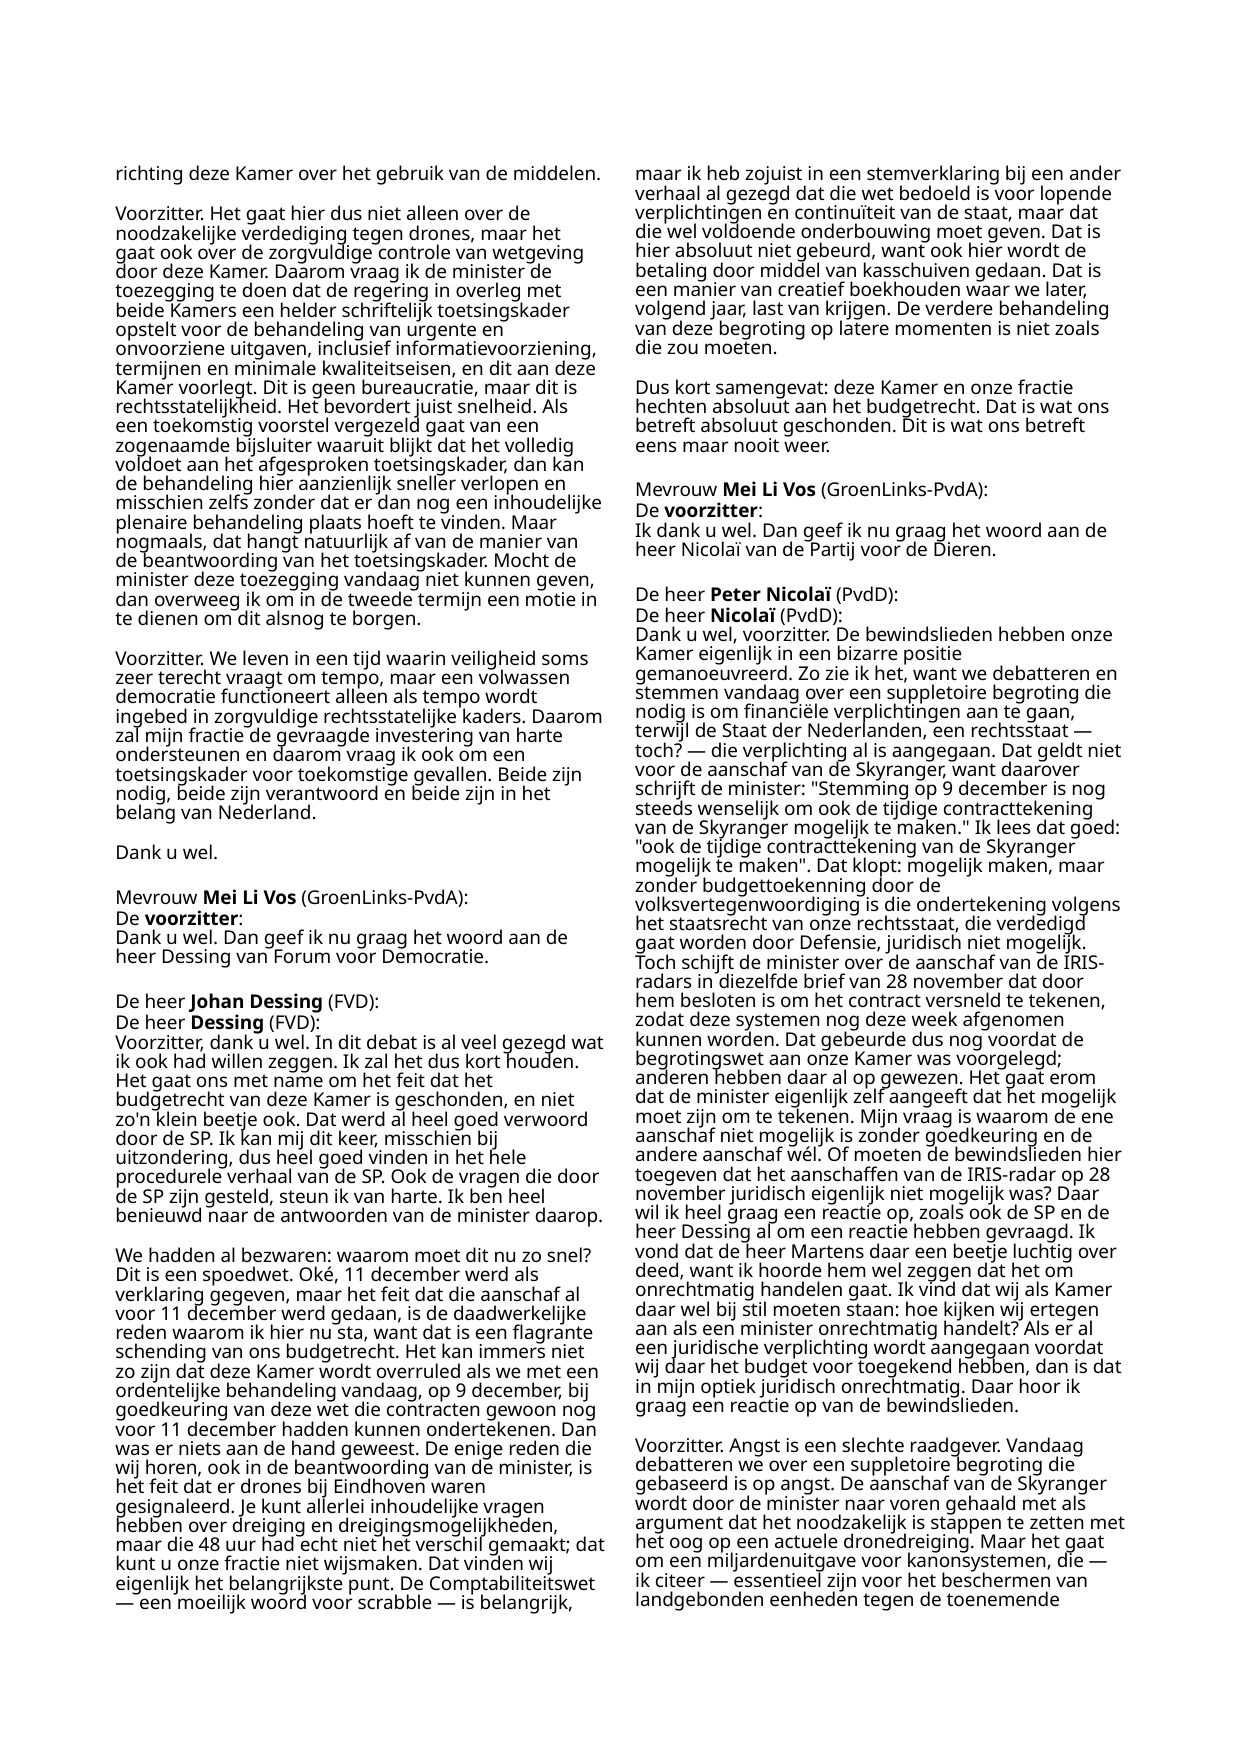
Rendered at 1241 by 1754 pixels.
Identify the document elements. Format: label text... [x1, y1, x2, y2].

text Ik dank u wel. Dan geef ik nu graag het woord aan de heer Nicolaï van de Partij voor de Dieren. [635, 522, 1125, 560]
text De heer Nicolaï (PvdD): [635, 607, 1125, 626]
text De heer Johan Dessing (FVD): [115, 989, 605, 1014]
text De heer Dessing (FVD): [115, 1014, 605, 1034]
text Mevrouw Mei Li Vos (GroenLinks-PvdA): [635, 477, 1125, 502]
text De voorzitter: [115, 910, 605, 929]
text De heer Peter Nicolaï (PvdD): [635, 581, 1125, 607]
text Dus kort samengevat: deze Kamer en onze fractie hechten absoluut aan het budgetrecht. Dat is wat ons betreft absoluut geschonden. Dit is wat ons betreft eens maar nooit weer. [635, 379, 1125, 456]
text Voorzitter. Angst is een slechte raadgever. Vandaag debatteren we over een suppletoire begroting die gebaseerd is op angst. De aanschaf van de Skyranger wordt door de minister naar voren gehaald met als argument dat het noodzakelijk is stappen te zetten met het oog op een actuele dronedreiging. Maar het gaat om een miljardenuitgave voor kanonsystemen, die — ik citeer — essentieel zijn voor het beschermen van landgebonden eenheden tegen de toenemende [635, 1437, 1125, 1610]
text Voorzitter, dank u wel. In dit debat is al veel gezegd wat ik ook had willen zeggen. Ik zal het dus kort houden. Het gaat ons met name om het feit dat het budgetrecht van deze Kamer is geschonden, en niet zo'n klein beetje ook. Dat werd al heel goed verwoord door de SP. Ik kan mij dit keer, misschien bij uitzondering, dus heel goed vinden in het hele procedurele verhaal van de SP. Ook de vragen die door de SP zijn gesteld, steun ik van harte. Ik ben heel benieuwd naar de antwoorden van de minister daarop. [115, 1034, 605, 1226]
text Voorzitter. Het gaat hier dus niet alleen over de noodzakelijke verdediging tegen drones, maar het gaat ook over de zorgvuldige controle van wetgeving door deze Kamer. Daarom vraag ik de minister de toezegging te doen dat de regering in overleg met beide Kamers een helder schriftelijk toetsingskader opstelt voor de behandeling van urgente en onvoorziene uitgaven, inclusief informatievoorziening, termijnen en minimale kwaliteitseisen, en dit aan deze Kamer voorlegt. Dit is geen bureaucratie, maar dit is rechtsstatelijkheid. Het bevordert juist snelheid. Als een toekomstig voorstel vergezeld gaat van een zogenaamde bijsluiter waaruit blijkt dat het volledig voldoet aan het afgesproken toetsingskader, dan kan de behandeling hier aanzienlijk sneller verlopen en misschien zelfs zonder dat er dan nog een inhoudelijke plenaire behandeling plaats hoeft te vinden. Maar nogmaals, dat hangt natuurlijk af van de manier van de beantwoording van het toetsingskader. Mocht de minister deze toezegging vandaag niet kunnen geven, dan overweeg ik om in de tweede termijn een motie in te dienen om dit alsnog te borgen. [115, 205, 605, 629]
text maar ik heb zojuist in een stemverklaring bij een ander verhaal al gezegd dat die wet bedoeld is voor lopende verplichtingen en continuïteit van de staat, maar dat die wel voldoende onderbouwing moet geven. Dat is hier absoluut niet gebeurd, want ook hier wordt de betaling door middel van kasschuiven gedaan. Dat is een manier van creatief boekhouden waar we later, volgend jaar, last van krijgen. De verdere behandeling van deze begroting op latere momenten is niet zoals die zou moeten. [635, 165, 1125, 358]
text Dank u wel. Dan geef ik nu graag het woord aan de heer Dessing van Forum voor Democratie. [115, 929, 605, 968]
text We hadden al bezwaren: waarom moet dit nu zo snel? Dit is een spoedwet. Oké, 11 december werd als verklaring gegeven, maar het feit dat die aanschaf al voor 11 december werd gedaan, is de daadwerkelijke reden waarom ik hier nu sta, want dat is een flagrante schending van ons budgetrecht. Het kan immers niet zo zijn dat deze Kamer wordt overruled als we met een ordentelijke behandeling vandaag, op 9 december, bij goedkeuring van deze wet die contracten gewoon nog voor 11 december hadden kunnen ondertekenen. Dan was er niets aan de hand geweest. De enige reden die wij horen, ook in de beantwoording van de minister, is het feit dat er drones bij Eindhoven waren gesignaleerd. Je kunt allerlei inhoudelijke vragen hebben over dreiging en dreigingsmogelijkheden, maar die 48 uur had echt niet het verschil gemaakt; dat kunt u onze fractie niet wijsmaken. Dat vinden wij eigenlijk het belangrijkste punt. De Comptabiliteitswet — een moeilijk woord voor scrabble — is belangrijk, [115, 1247, 605, 1613]
text Voorzitter. We leven in een tijd waarin veiligheid soms zeer terecht vraagt om tempo, maar een volwassen democratie functioneert alleen als tempo wordt ingebed in zorgvuldige rechtsstatelijke kaders. Daarom zal mijn fractie de gevraagde investering van harte ondersteunen en daarom vraag ik ook om een toetsingskader voor toekomstige gevallen. Beide zijn nodig, beide zijn verantwoord en beide zijn in het belang van Nederland. [115, 650, 605, 823]
text richting deze Kamer over het gebruik van de middelen. [115, 165, 605, 184]
text Dank u wel. [115, 844, 605, 863]
text Dank u wel, voorzitter. De bewindslieden hebben onze Kamer eigenlijk in een bizarre positie gemanoeuvreerd. Zo zie ik het, want we debatteren en stemmen vandaag over een suppletoire begroting die nodig is om financiële verplichtingen aan te gaan, terwijl de Staat der Nederlanden, een rechtsstaat — toch? — die verplichting al is aangegaan. Dat geldt niet voor de aanschaf van de Skyranger, want daarover schrijft de minister: "Stemming op 9 december is nog steeds wenselijk om ook de tijdige contracttekening van de Skyranger mogelijk te maken." Ik lees dat goed: "ook de tijdige contracttekening van de Skyranger mogelijk te maken". Dat klopt: mogelijk maken, maar zonder budgettoekenning door de volksvertegenwoordiging is die ondertekening volgens het staatsrecht van onze rechtsstaat, die verdedigd gaat worden door Defensie, juridisch niet mogelijk. Toch schijft de minister over de aanschaf van de IRIS-radars in diezelfde brief van 28 november dat door hem besloten is om het contract versneld te tekenen, zodat deze systemen nog deze week afgenomen kunnen worden. Dat gebeurde dus nog voordat de begrotingswet aan onze Kamer was voorgelegd; anderen hebben daar al op gewezen. Het gaat erom dat de minister eigenlijk zelf aangeeft dat het mogelijk moet zijn om te tekenen. Mijn vraag is waarom de ene aanschaf niet mogelijk is zonder goedkeuring en de andere aanschaf wél. Of moeten de bewindslieden hier toegeven dat het aanschaffen van de IRIS-radar op 28 november juridisch eigenlijk niet mogelijk was? Daar wil ik heel graag een reactie op, zoals ook de SP en de heer Dessing al om een reactie hebben gevraagd. Ik vond dat de heer Martens daar een beetje luchtig over deed, want ik hoorde hem wel zeggen dat het om onrechtmatig handelen gaat. Ik vind dat wij als Kamer daar wel bij stil moeten staan: hoe kijken wij ertegen aan als een minister onrechtmatig handelt? Als er al een juridische verplichting wordt aangegaan voordat wij daar het budget voor toegekend hebben, dan is dat in mijn optiek juridisch onrechtmatig. Daar hoor ik graag een reactie op van de bewindslieden. [635, 626, 1125, 1416]
text De voorzitter: [635, 502, 1125, 522]
text Mevrouw Mei Li Vos (GroenLinks-PvdA): [115, 884, 605, 910]
